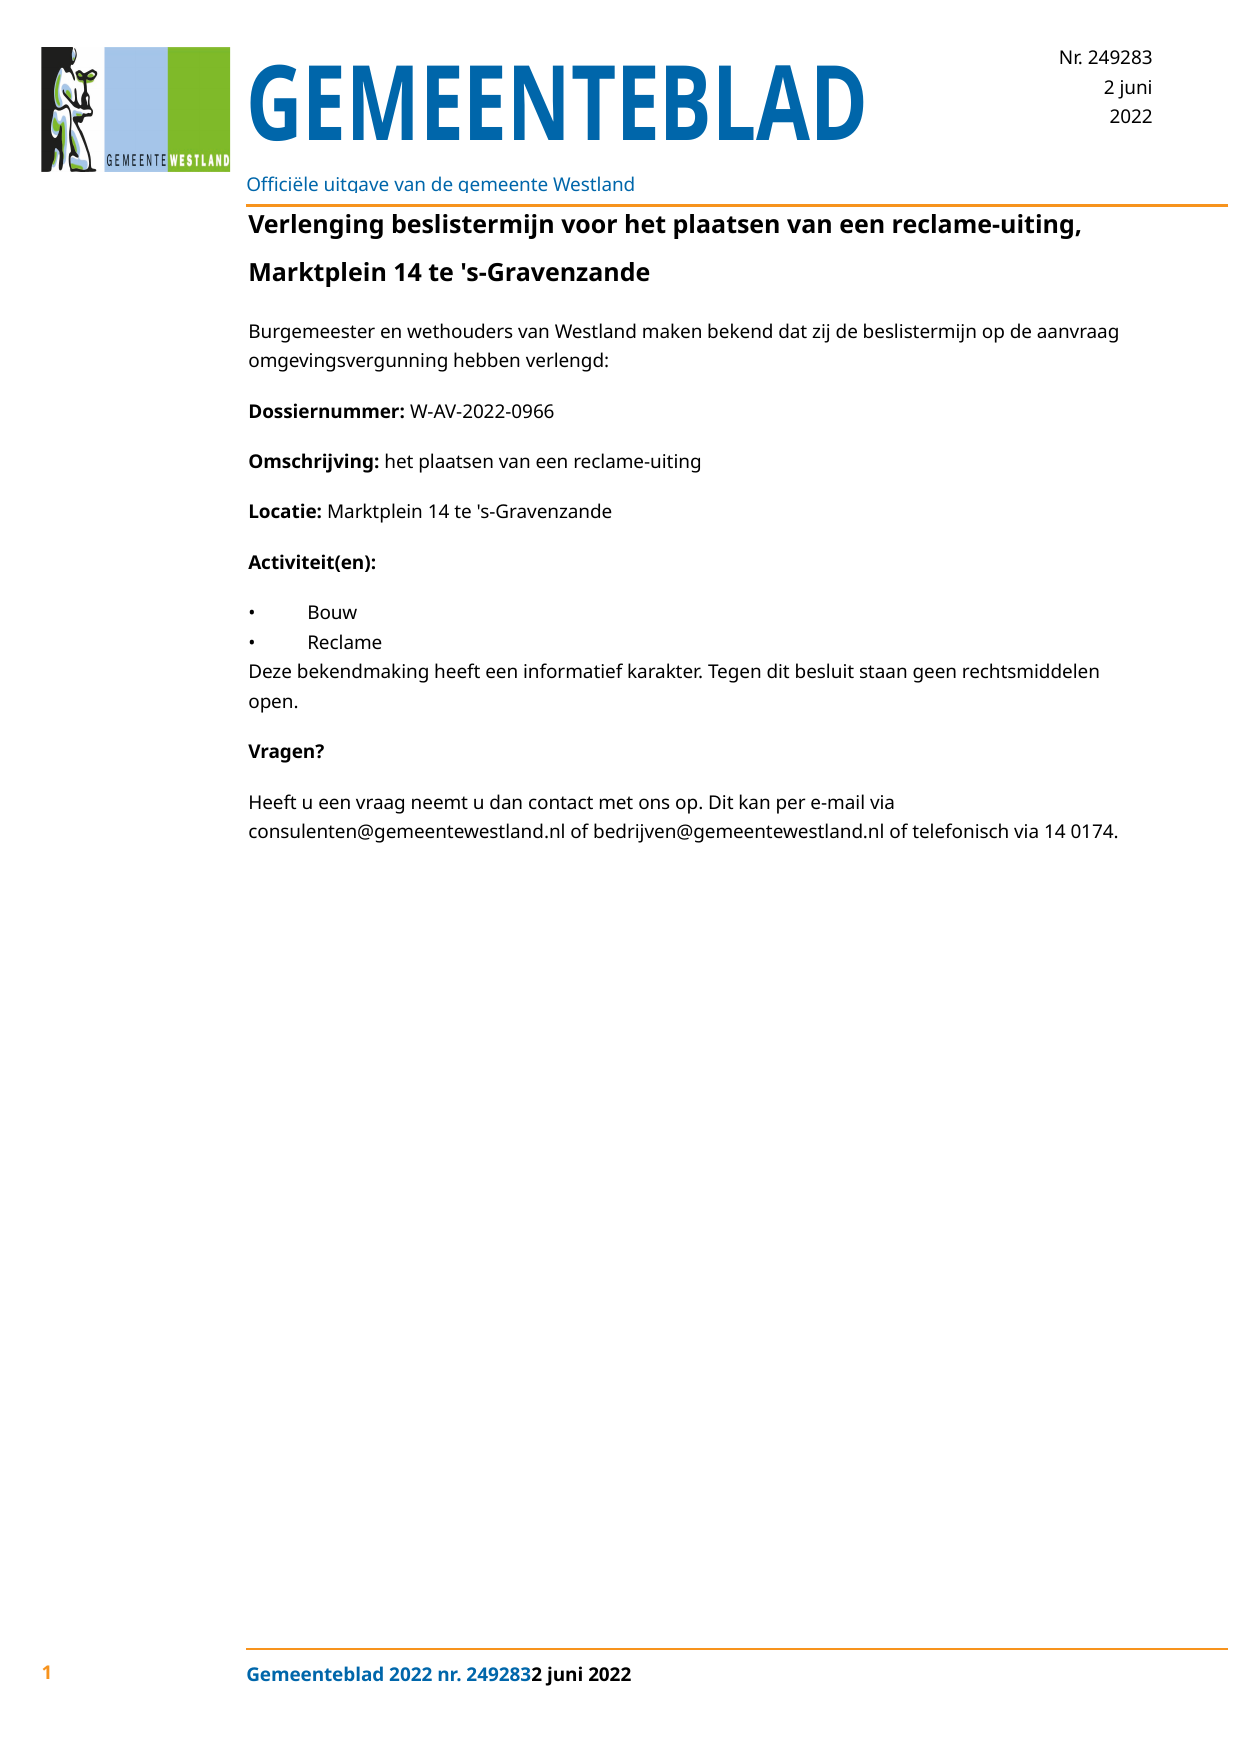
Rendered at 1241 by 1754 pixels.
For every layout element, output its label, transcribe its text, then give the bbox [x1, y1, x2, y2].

list Reclame [248, 629, 1152, 655]
text Vragen? [248, 739, 1152, 764]
text Dossiernummer: W-AV-2022-0966 [248, 398, 1152, 424]
text Heeft u een vraag neemt u dan contact met ons op. Dit kan per e-mail via consulenten@gemeentewestland.nl of bedrijven@gemeentewestland.nl of telefonisch via 14 0174. [248, 789, 1152, 844]
text Omschrijving: het plaatsen van een reclame-uiting [248, 448, 1152, 474]
text Deze bekendmaking heeft een informatief karakter. Tegen dit besluit staan geen rechtsmiddelen open. [248, 659, 1152, 714]
text Locatie: Marktplein 14 te 's-Gravenzande [248, 499, 1152, 524]
text Verlenging beslistermijn voor het plaatsen van een reclame-uiting, Marktplein 14 te 's-Gravenzande [248, 207, 1152, 288]
list Bouw [248, 599, 1152, 625]
text Burgemeester en wethouders van Westland maken bekend dat zij de beslistermijn op de aanvraag omgevingsvergunning hebben verlengd: [248, 318, 1152, 373]
text Activiteit(en): [248, 549, 1152, 575]
picture [41, 47, 231, 172]
